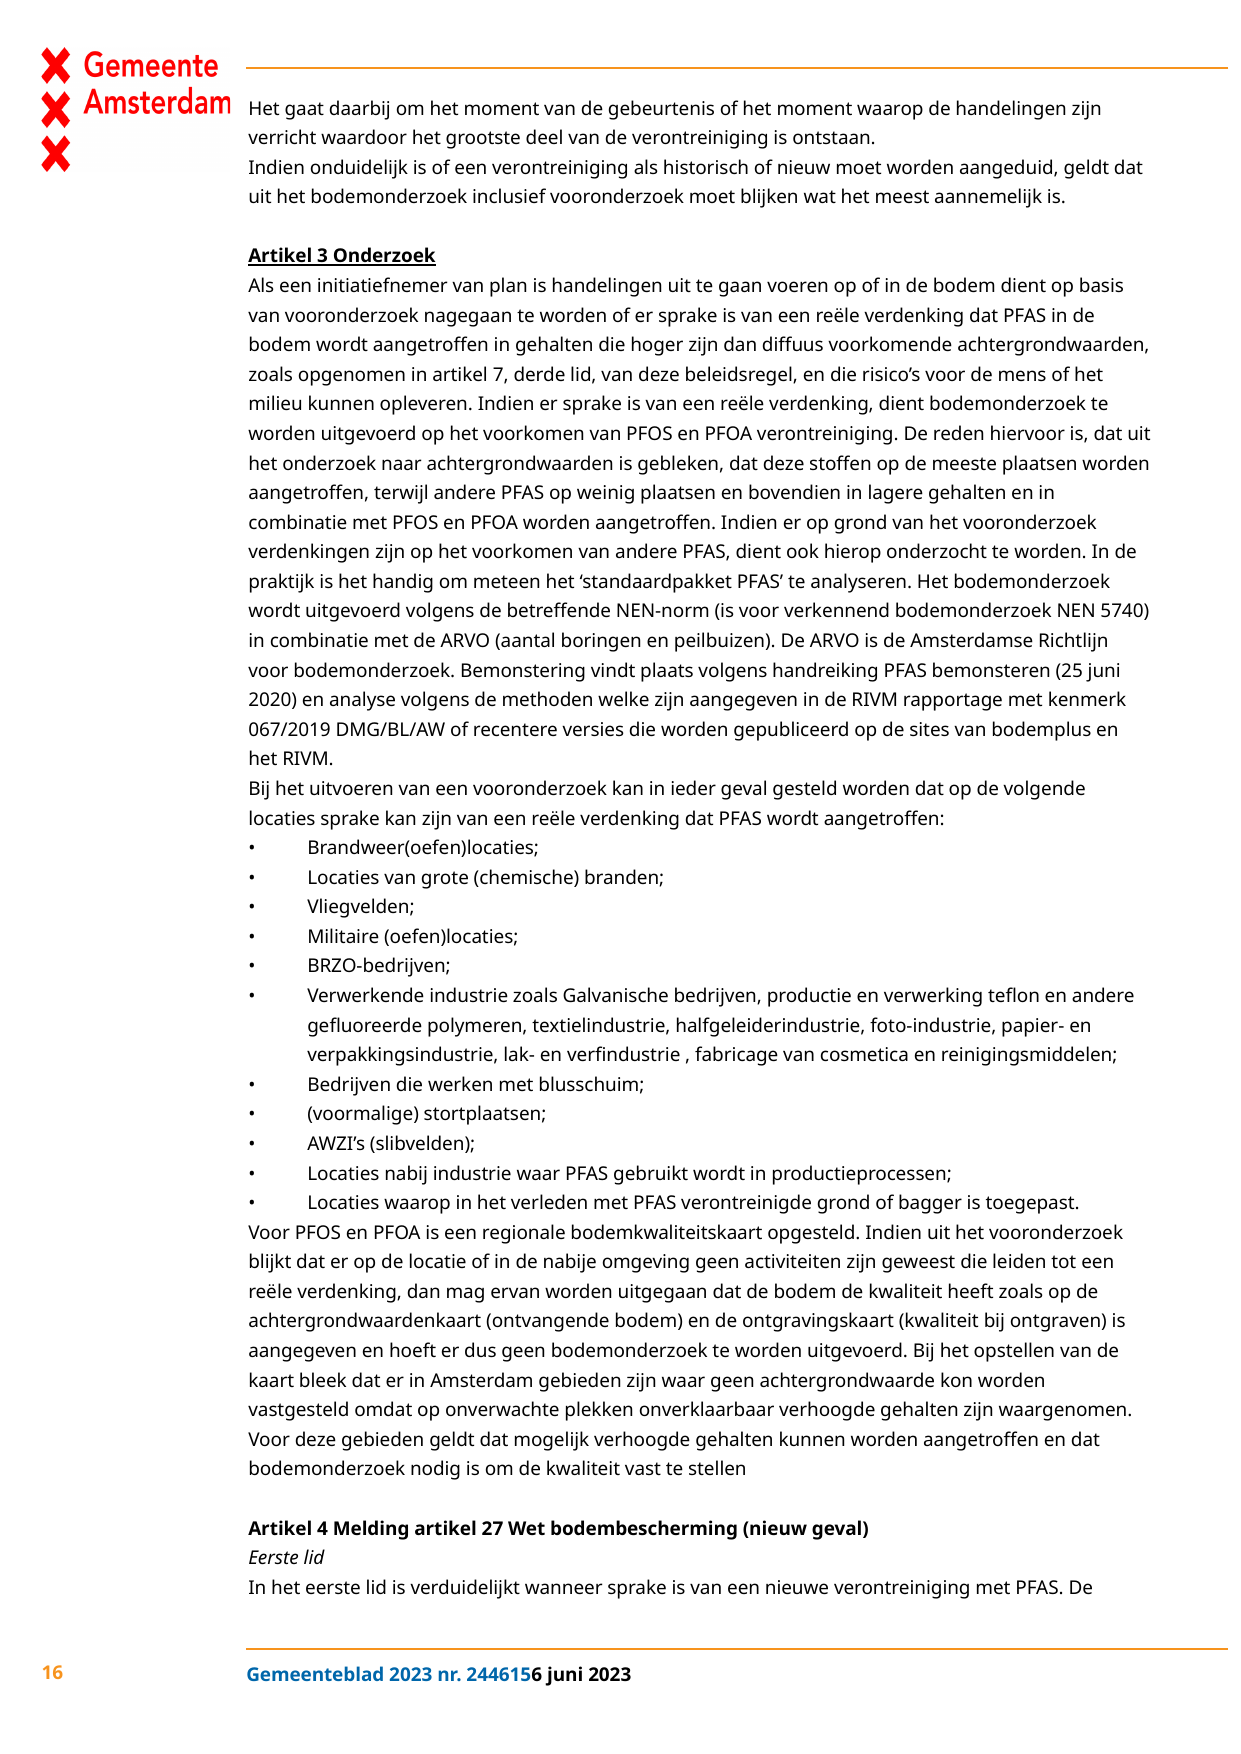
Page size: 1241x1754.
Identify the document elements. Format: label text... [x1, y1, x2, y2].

list Bedrijven die werken met blusschuim; [248, 1071, 1152, 1097]
list Locaties waarop in het verleden met PFAS verontreinigde grond of bagger is toegepast. [248, 1189, 1152, 1215]
text Indien onduidelijk is of een verontreiniging als historisch of nieuw moet worden aangeduid, geldt dat uit het bodemonderzoek inclusief vooronderzoek moet blijken wat het meest aannemelijk is. [248, 154, 1152, 209]
list Verwerkende industrie zoals Galvanische bedrijven, productie en verwerking teflon en andere gefluoreerde polymeren, textielindustrie, halfgeleiderindustrie, foto-industrie, papier- en verpakkingsindustrie, lak- en verfindustrie , fabricage van cosmetica en reinigingsmiddelen; [248, 982, 1152, 1067]
text Artikel 3 Onderzoek [248, 243, 1152, 268]
text Als een initiatiefnemer van plan is handelingen uit te gaan voeren op of in de bodem dient op basis van vooronderzoek nagegaan te worden of er sprake is van een reële verdenking dat PFAS in de bodem wordt aangetroffen in gehalten die hoger zijn dan diffuus voorkomende achtergrondwaarden, zoals opgenomen in artikel 7, derde lid, van deze beleidsregel, en die risico’s voor de mens of het milieu kunnen opleveren. Indien er sprake is van een reële verdenking, dient bodemonderzoek te worden uitgevoerd op het voorkomen van PFOS en PFOA verontreiniging. De reden hiervoor is, dat uit het onderzoek naar achtergrondwaarden is gebleken, dat deze stoffen op de meeste plaatsen worden aangetroffen, terwijl andere PFAS op weinig plaatsen en bovendien in lagere gehalten en in combinatie met PFOS en PFOA worden aangetroffen. Indien er op grond van het vooronderzoek verdenkingen zijn op het voorkomen van andere PFAS, dient ook hierop onderzocht te worden. In de praktijk is het handig om meteen het ‘standaardpakket PFAS’ te analyseren. Het bodemonderzoek wordt uitgevoerd volgens de betreffende NEN-norm (is voor verkennend bodemonderzoek NEN 5740) in combinatie met de ARVO (aantal boringen en peilbuizen). De ARVO is de Amsterdamse Richtlijn voor bodemonderzoek. Bemonstering vindt plaats volgens handreiking PFAS bemonsteren (25 juni 2020) en analyse volgens de methoden welke zijn aangegeven in de RIVM rapportage met kenmerk 067/2019 DMG/BL/AW of recentere versies die worden gepubliceerd op de sites van bodemplus en het RIVM. [248, 272, 1152, 771]
text Artikel 4 Melding artikel 27 Wet bodembescherming (nieuw geval) [248, 1515, 1152, 1541]
list Vliegvelden; [248, 893, 1152, 919]
list AWZI’s (slibvelden); [248, 1130, 1152, 1156]
list Locaties van grote (chemische) branden; [248, 864, 1152, 890]
text In het eerste lid is verduidelijkt wanneer sprake is van een nieuwe verontreiniging met PFAS. De [248, 1574, 1152, 1600]
text Eerste lid [248, 1544, 1152, 1570]
list BRZO-bedrijven; [248, 953, 1152, 978]
list Militaire (oefen)locaties; [248, 923, 1152, 949]
list Brandweer(oefen)locaties; [248, 834, 1152, 860]
text Het gaat daarbij om het moment van de gebeurtenis of het moment waarop de handelingen zijn verricht waardoor het grootste deel van de verontreiniging is ontstaan. [248, 95, 1152, 150]
text Bij het uitvoeren van een vooronderzoek kan in ieder geval gesteld worden dat op de volgende locaties sprake kan zijn van een reële verdenking dat PFAS wordt aangetroffen: [248, 775, 1152, 831]
picture [41, 47, 231, 172]
list (voormalige) stortplaatsen; [248, 1101, 1152, 1126]
text Voor PFOS en PFOA is een regionale bodemkwaliteitskaart opgesteld. Indien uit het vooronderzoek blijkt dat er op de locatie of in de nabije omgeving geen activiteiten zijn geweest die leiden tot een reële verdenking, dan mag ervan worden uitgegaan dat de bodem de kwaliteit heeft zoals op de achtergrondwaardenkaart (ontvangende bodem) en de ontgravingskaart (kwaliteit bij ontgraven) is aangegeven en hoeft er dus geen bodemonderzoek te worden uitgevoerd. Bij het opstellen van de kaart bleek dat er in Amsterdam gebieden zijn waar geen achtergrondwaarde kon worden vastgesteld omdat op onverwachte plekken onverklaarbaar verhoogde gehalten zijn waargenomen. Voor deze gebieden geldt dat mogelijk verhoogde gehalten kunnen worden aangetroffen en dat bodemonderzoek nodig is om de kwaliteit vast te stellen [248, 1219, 1152, 1481]
list Locaties nabij industrie waar PFAS gebruikt wordt in productieprocessen; [248, 1160, 1152, 1186]
